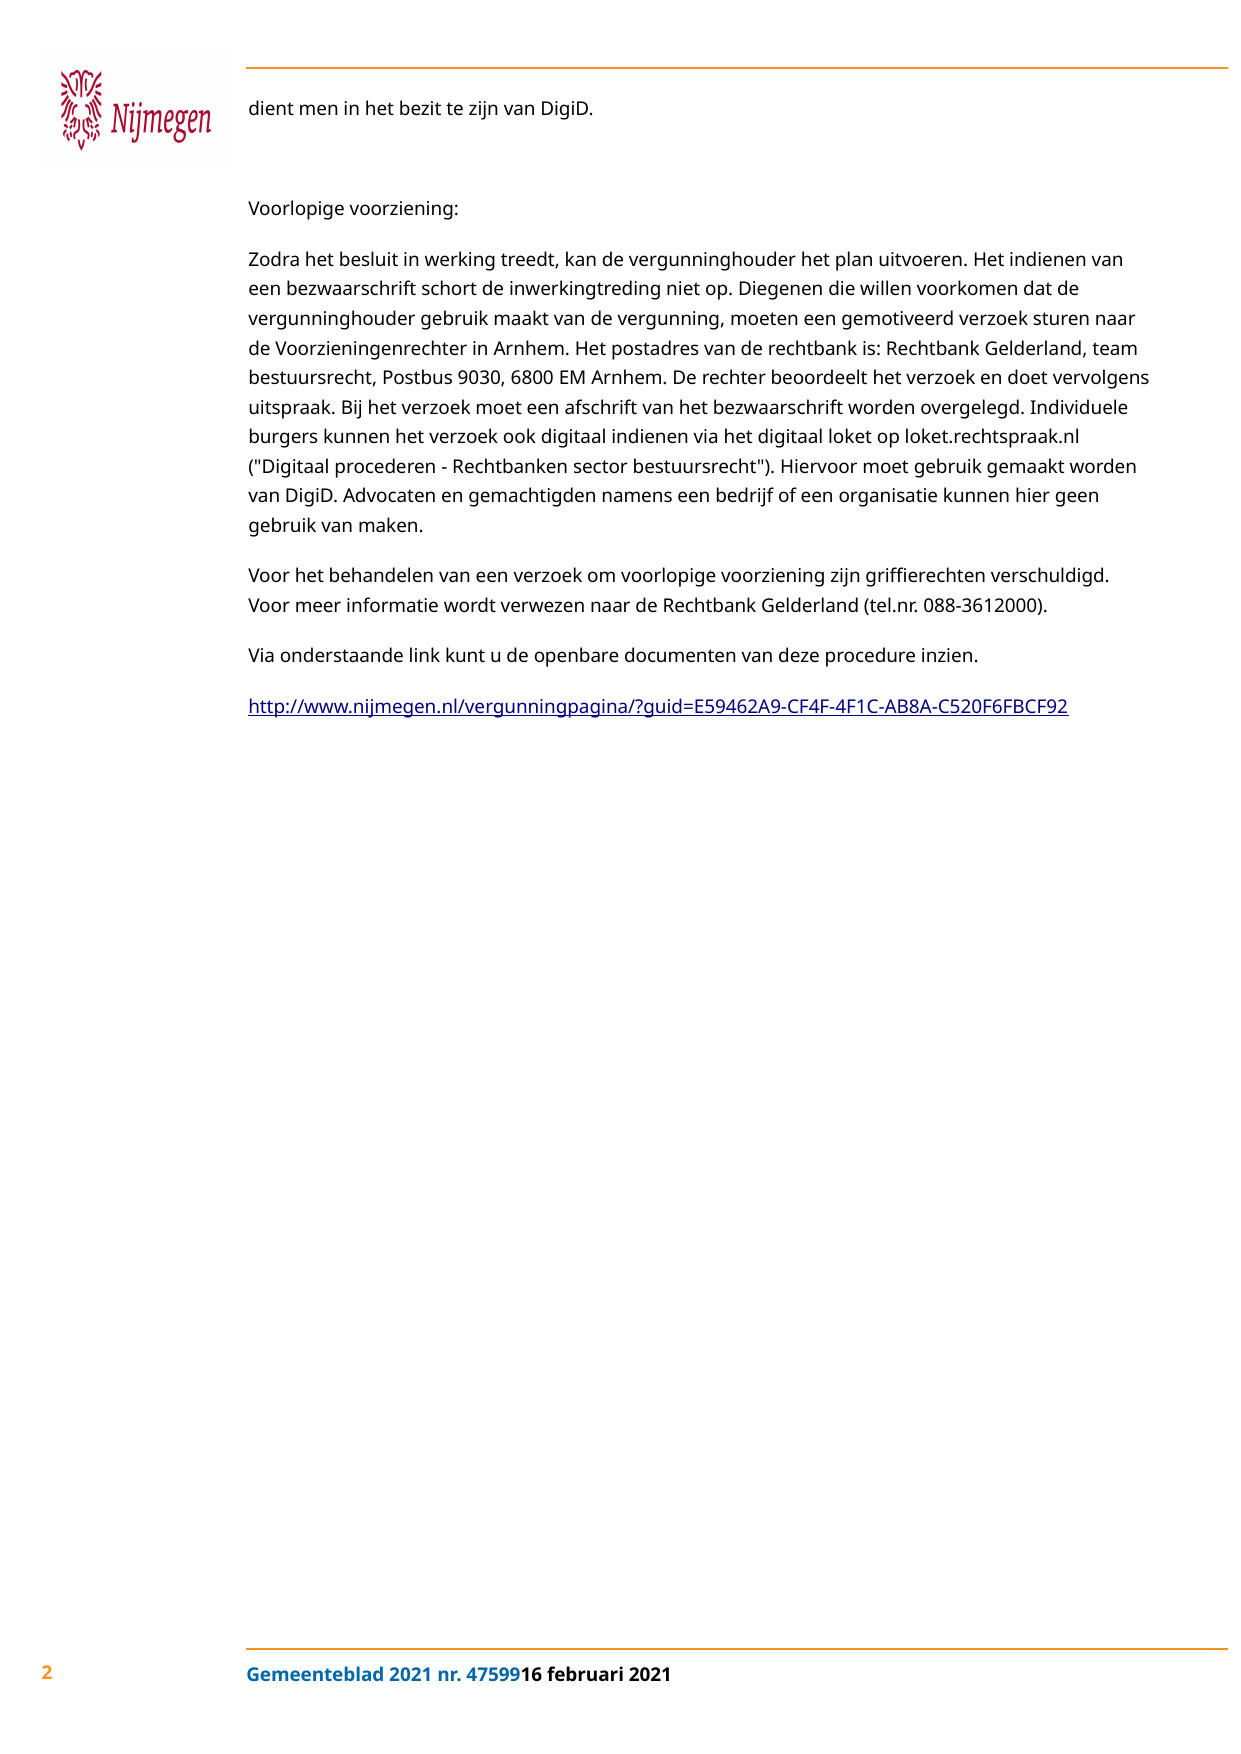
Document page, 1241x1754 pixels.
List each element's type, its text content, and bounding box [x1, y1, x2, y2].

text Voorlopige voorziening: [248, 196, 1152, 221]
text Zodra het besluit in werking treedt, kan de vergunninghouder het plan uitvoeren. Het indienen van een bezwaarschrift schort de inwerkingtreding niet op. Diegenen die willen voorkomen dat de vergunninghouder gebruik maakt van de vergunning, moeten een gemotiveerd verzoek sturen naar de Voorzieningenrechter in Arnhem. Het postadres van de rechtbank is: Rechtbank Gelderland, team bestuursrecht, Postbus 9030, 6800 EM Arnhem. De rechter beoordeelt het verzoek en doet vervolgens uitspraak. Bij het verzoek moet een afschrift van het bezwaarschrift worden overgelegd. Individuele burgers kunnen het verzoek ook digitaal indienen via het digitaal loket op loket.rechtspraak.nl ("Digitaal procederen - Rechtbanken sector bestuursrecht"). Hiervoor moet gebruik gemaakt worden van DigiD. Advocaten en gemachtigden namens een bedrijf of een organisatie kunnen hier geen gebruik van maken. [248, 246, 1152, 538]
text Via onderstaande link kunt u de openbare documenten van deze procedure inzien. [248, 643, 1152, 668]
text Voor het behandelen van een verzoek om voorlopige voorziening zijn griffierechten verschuldigd. Voor meer informatie wordt verwezen naar de Rechtbank Gelderland (tel.nr. 088-3612000). [248, 563, 1152, 618]
picture [41, 47, 231, 172]
text dient men in het bezit te zijn van DigiD. [248, 95, 1152, 121]
text http://www.nijmegen.nl/vergunningpagina/?guid=E59462A9-CF4F-4F1C-AB8A-C520F6FBCF92 [248, 693, 1152, 719]
